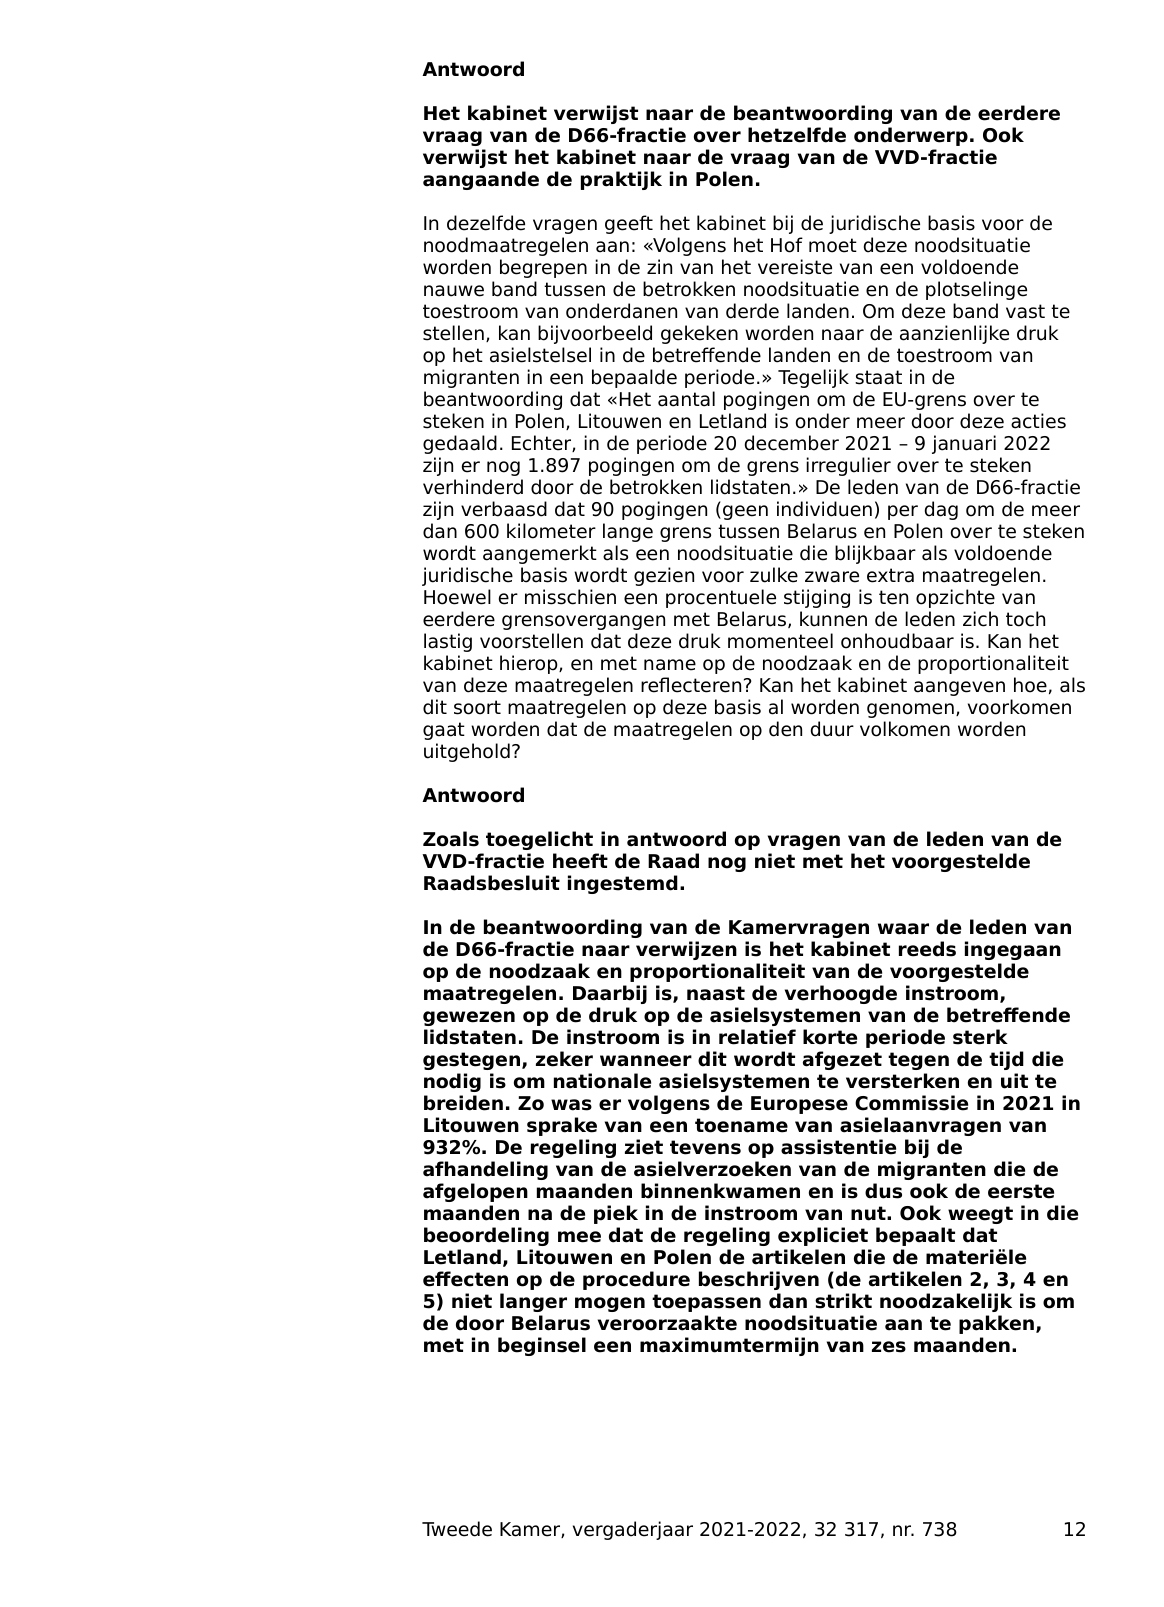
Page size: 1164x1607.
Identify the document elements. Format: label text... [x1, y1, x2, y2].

text Het kabinet verwijst naar de beantwoording van de eerdere vraag van de D66-fractie over hetzelfde onderwerp. Ook verwijst het kabinet naar de vraag van de VVD-fractie aangaande de praktijk in Polen. [422, 103, 1087, 191]
text In de beantwoording van de Kamervragen waar de leden van de D66-fractie naar verwijzen is het kabinet reeds ingegaan op de noodzaak en proportionaliteit van de voorgestelde maatregelen. Daarbij is, naast de verhoogde instroom, gewezen op de druk op de asielsystemen van de betreffende lidstaten. De instroom is in relatief korte periode sterk gestegen, zeker wanneer dit wordt afgezet tegen de tijd die nodig is om nationale asielsystemen te versterken en uit te breiden. Zo was er volgens de Europese Commissie in 2021 in Litouwen sprake van een toename van asielaanvragen van 932%. De regeling ziet tevens op assistentie bij de afhandeling van de asielverzoeken van de migranten die de afgelopen maanden binnenkwamen en is dus ook de eerste maanden na de piek in de instroom van nut. Ook weegt in die beoordeling mee dat de regeling expliciet bepaalt dat Letland, Litouwen en Polen de artikelen die de materiële effecten op de procedure beschrijven (de artikelen 2, 3, 4 en 5) niet langer mogen toepassen dan strikt noodzakelijk is om de door Belarus veroorzaakte noodsituatie aan te pakken, met in beginsel een maximumtermijn van zes maanden. [422, 917, 1087, 1357]
text In dezelfde vragen geeft het kabinet bij de juridische basis voor de noodmaatregelen aan: «Volgens het Hof moet deze noodsituatie worden begrepen in de zin van het vereiste van een voldoende nauwe band tussen de betrokken noodsituatie en de plotselinge toestroom van onderdanen van derde landen. Om deze band vast te stellen, kan bijvoorbeeld gekeken worden naar de aanzienlijke druk op het asielstelsel in de betreffende landen en de toestroom van migranten in een bepaalde periode.» Tegelijk staat in de beantwoording dat «Het aantal pogingen om de EU-grens over te steken in Polen, Litouwen en Letland is onder meer door deze acties gedaald. Echter, in de periode 20 december 2021 – 9 januari 2022 zijn er nog 1.897 pogingen om de grens irregulier over te steken verhinderd door de betrokken lidstaten.» De leden van de D66-fractie zijn verbaasd dat 90 pogingen (geen individuen) per dag om de meer dan 600 kilometer lange grens tussen Belarus en Polen over te steken wordt aangemerkt als een noodsituatie die blijkbaar als voldoende juridische basis wordt gezien voor zulke zware extra maatregelen. Hoewel er misschien een procentuele stijging is ten opzichte van eerdere grensovergangen met Belarus, kunnen de leden zich toch lastig voorstellen dat deze druk momenteel onhoudbaar is. Kan het kabinet hierop, en met name op de noodzaak en de proportionaliteit van deze maatregelen reflecteren? Kan het kabinet aangeven hoe, als dit soort maatregelen op deze basis al worden genomen, voorkomen gaat worden dat de maatregelen op den duur volkomen worden uitgehold? [422, 213, 1087, 763]
subtitle Antwoord [422, 59, 1087, 81]
subtitle Antwoord [422, 785, 1087, 807]
text Zoals toegelicht in antwoord op vragen van de leden van de VVD-fractie heeft de Raad nog niet met het voorgestelde Raadsbesluit ingestemd. [422, 829, 1087, 895]
